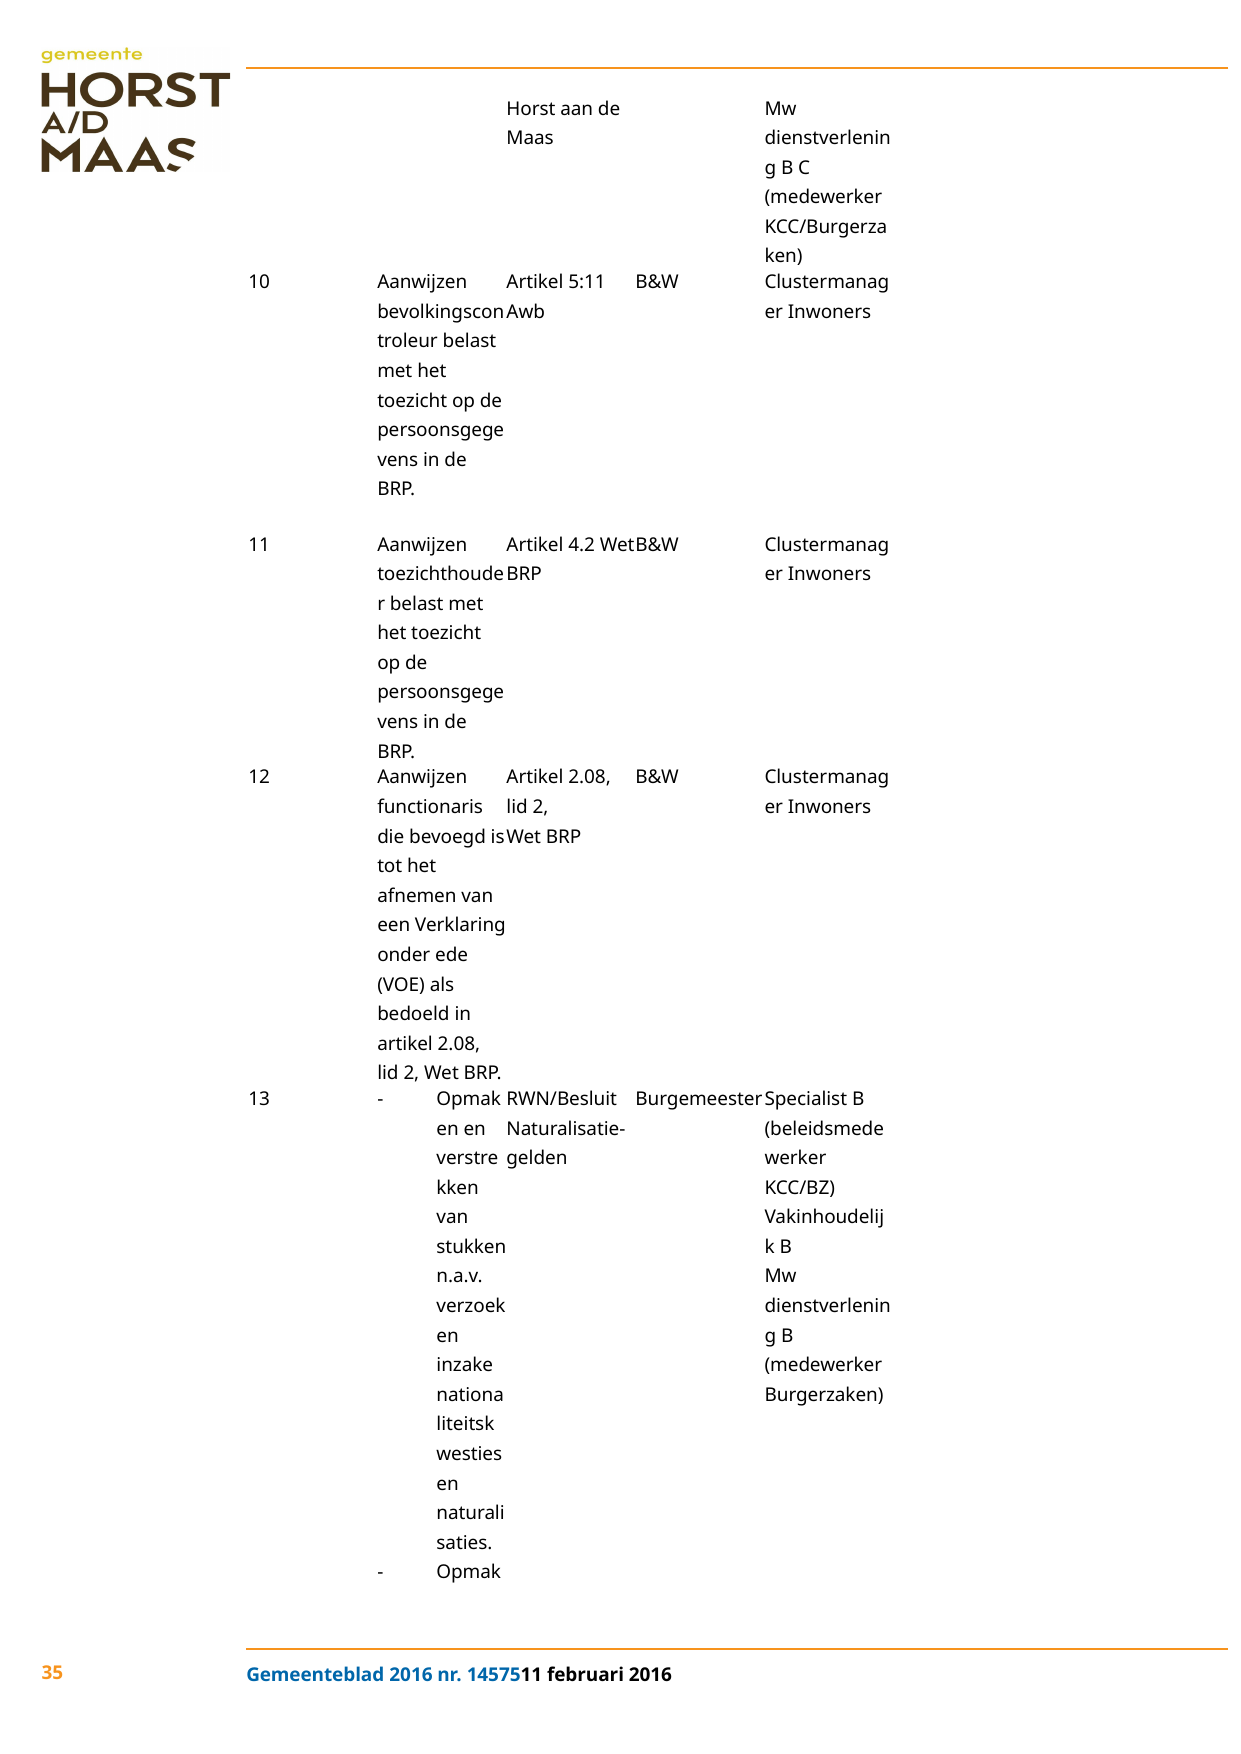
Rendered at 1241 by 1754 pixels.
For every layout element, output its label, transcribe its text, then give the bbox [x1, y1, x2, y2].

table_cell [377, 95, 506, 268]
table_cell 13 [248, 1085, 377, 1584]
table_cell Artikel 5:11 Awb [506, 269, 635, 531]
table_cell [248, 95, 377, 268]
table_cell B&W [635, 531, 764, 764]
table_cell Horst aan de Maas [506, 95, 635, 268]
table_cell [894, 1085, 1022, 1584]
table_cell Aanwijzen functionaris die bevoegd is tot het afnemen van een Verklaring onder ede (VOE) als bedoeld in artikel 2.08, lid 2, Wet BRP. [377, 764, 506, 1085]
table_cell Opmaken en verstrekken van stukken n.a.v. verzoeken inzake nationaliteitskwesties en naturalisaties. Opmak [377, 1085, 506, 1584]
table_cell Clustermanager Inwoners [764, 531, 893, 764]
table_cell Aanwijzen bevolkingscontroleur belast met het toezicht op de persoonsgegevens in de BRP. [377, 269, 506, 531]
table_cell [894, 531, 1022, 764]
table_cell [894, 95, 1022, 268]
table_cell [894, 269, 1022, 531]
table_cell [894, 764, 1022, 1085]
table_cell Aanwijzen toezichthouder belast met het toezicht op de persoonsgegevens in de BRP. [377, 531, 506, 764]
table_cell Mw dienstverlening B C (medewerker KCC/Burgerzaken) [764, 95, 893, 268]
table_cell Artikel 2.08, lid 2, Wet BRP [506, 764, 635, 1085]
table_cell 11 [248, 531, 377, 764]
table_cell [635, 95, 764, 268]
picture [41, 47, 231, 172]
table_cell Clustermanager Inwoners [764, 269, 893, 531]
table_cell Clustermanager Inwoners [764, 764, 893, 1085]
table_cell Specialist B (beleidsmedewerker KCC/BZ) Vakinhoudelijk B Mw dienstverlening B (medewerker Burgerzaken) [764, 1085, 893, 1584]
table_cell 10 [248, 269, 377, 531]
table_cell RWN/Besluit Naturalisatie-gelden [506, 1085, 635, 1584]
table_cell 12 [248, 764, 377, 1085]
table_cell B&W [635, 269, 764, 531]
table_cell B&W [635, 764, 764, 1085]
table_cell Burgemeester [635, 1085, 764, 1584]
table_cell Artikel 4.2 Wet BRP [506, 531, 635, 764]
